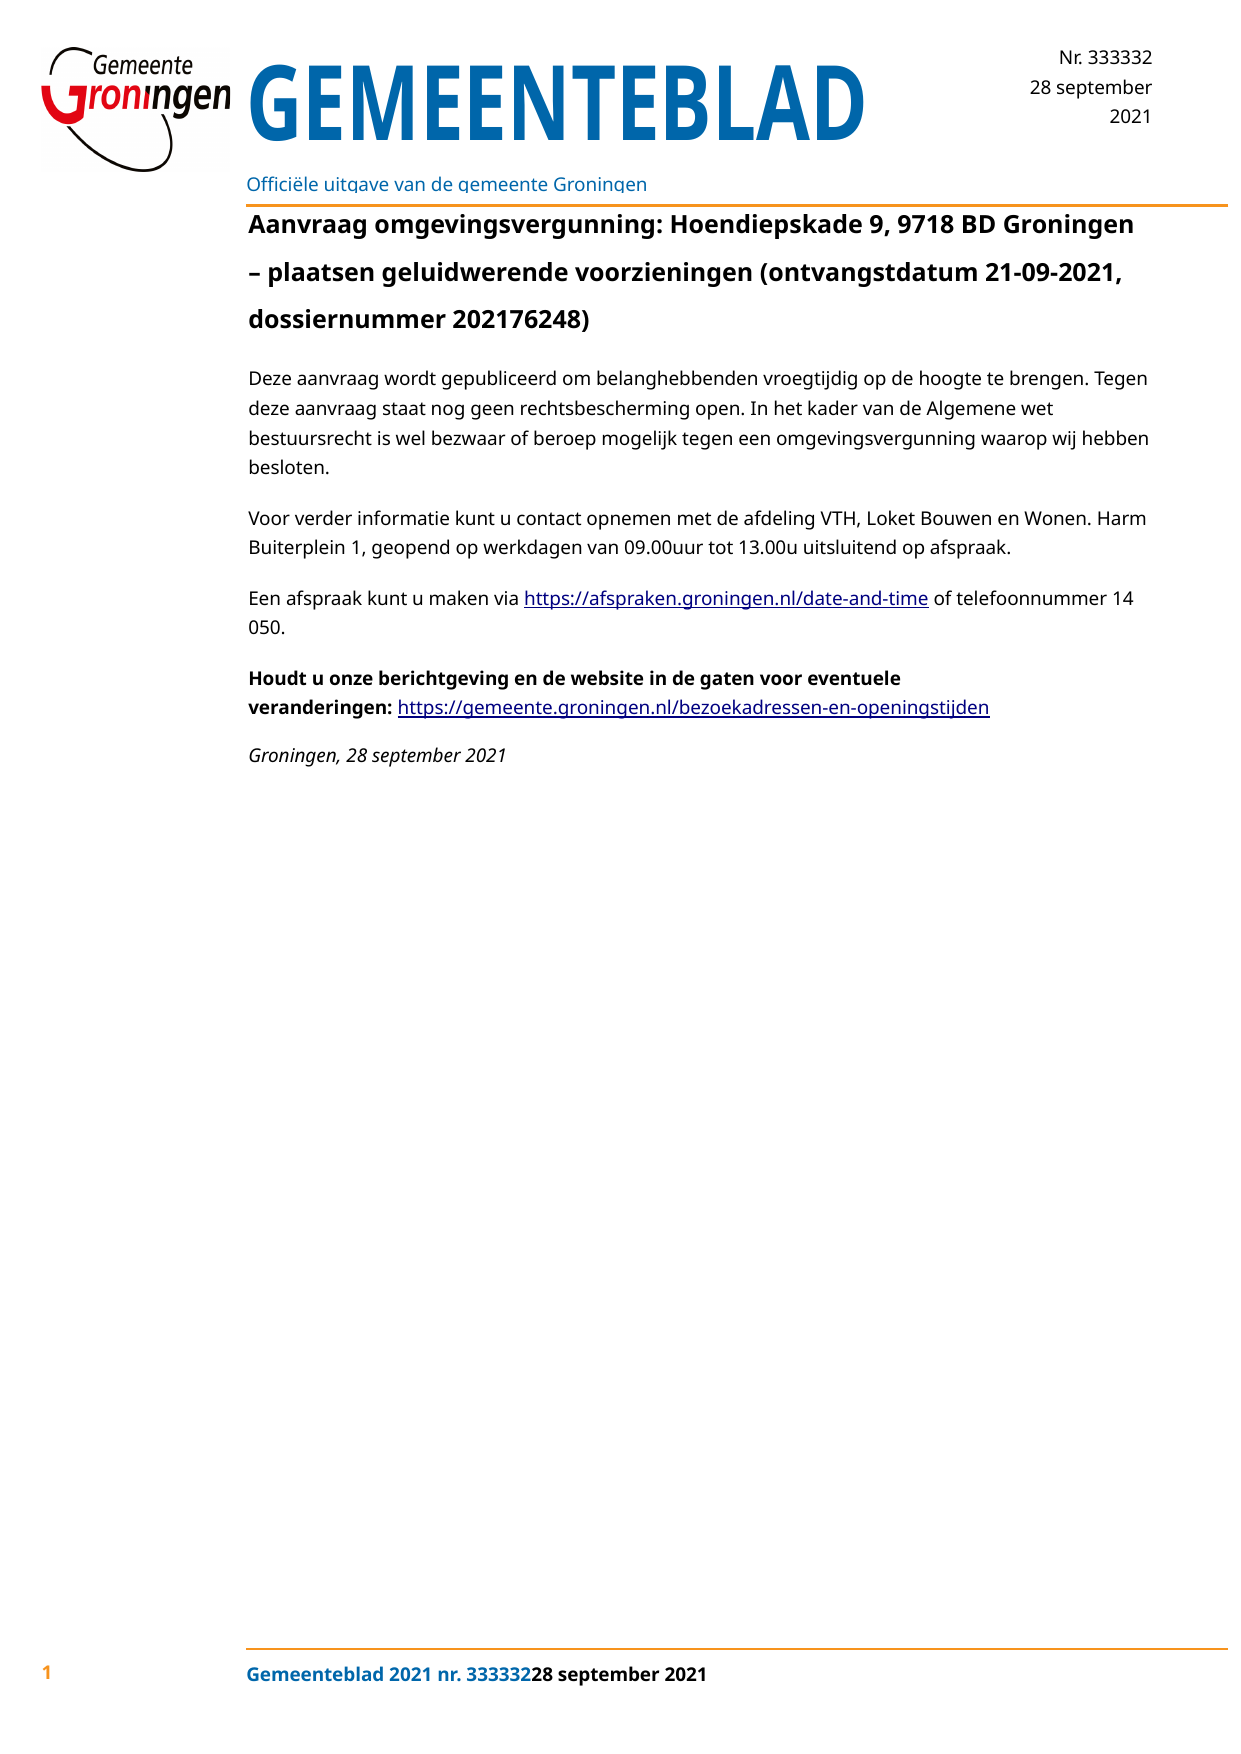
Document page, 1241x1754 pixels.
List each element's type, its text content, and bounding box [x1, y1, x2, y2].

text Aanvraag omgevingsvergunning: Hoendiepskade 9, 9718 BD Groningen – plaatsen geluidwerende voorzieningen (ontvangstdatum 21-09-2021, dossiernummer 202176248) [248, 207, 1152, 336]
text Groningen, 28 september 2021 [248, 742, 1152, 768]
picture [41, 47, 231, 172]
text Een afspraak kunt u maken via https://afspraken.groningen.nl/date-and-time of telefoonnummer 14 050. [248, 585, 1152, 640]
text Deze aanvraag wordt gepubliceerd om belanghebbenden vroegtijdig op de hoogte te brengen. Tegen deze aanvraag staat nog geen rechtsbescherming open. In het kader van de Algemene wet bestuursrecht is wel bezwaar of beroep mogelijk tegen een omgevingsvergunning waarop wij hebben besloten. [248, 366, 1152, 480]
text Houdt u onze berichtgeving en de website in de gaten voor eventuele veranderingen: https://gemeente.groningen.nl/bezoekadressen-en-openingstijden [248, 665, 1152, 720]
text Voor verder informatie kunt u contact opnemen met de afdeling VTH, Loket Bouwen en Wonen. Harm Buiterplein 1, geopend op werkdagen van 09.00uur tot 13.00u uitsluitend op afspraak. [248, 505, 1152, 560]
